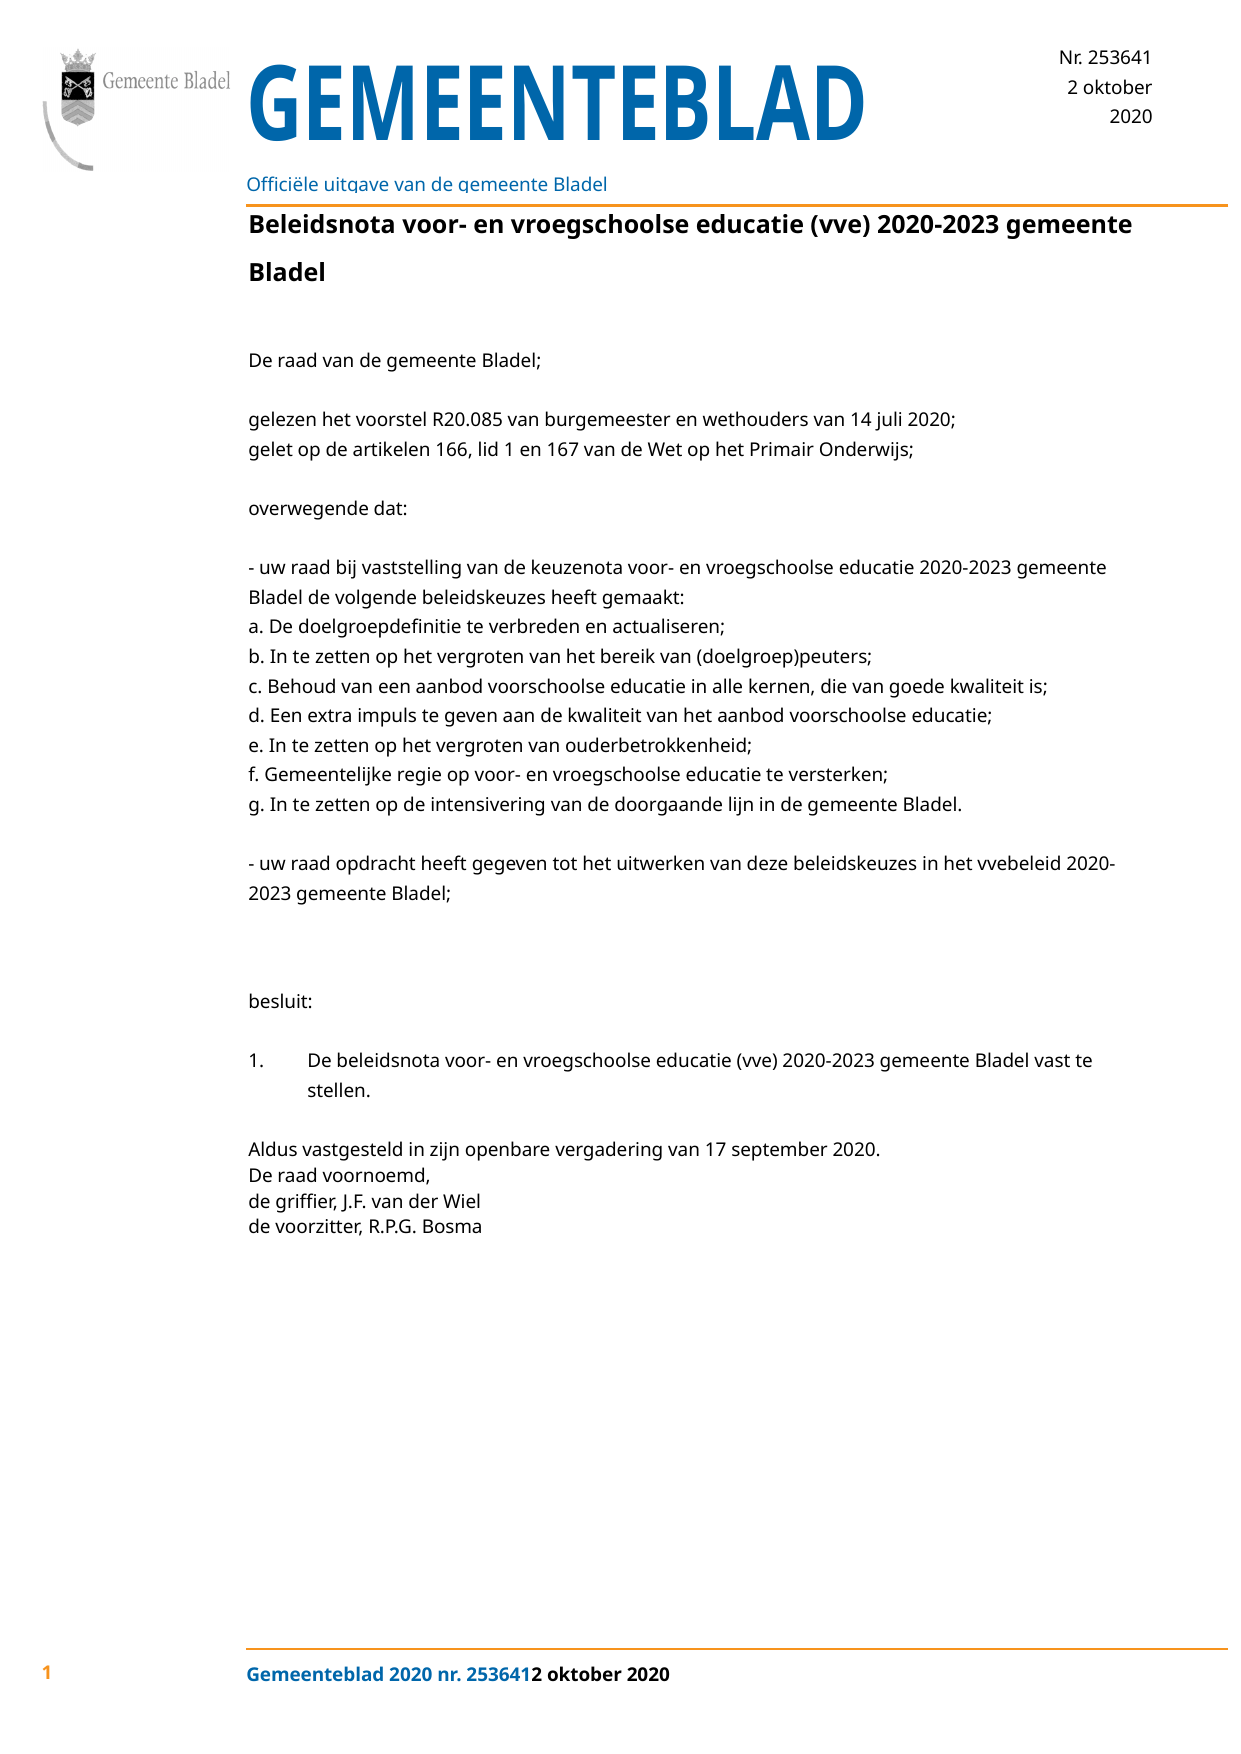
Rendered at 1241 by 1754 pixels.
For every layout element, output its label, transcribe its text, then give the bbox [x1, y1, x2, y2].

text Beleidsnota voor- en vroegschoolse educatie (vve) 2020-2023 gemeente Bladel [248, 207, 1152, 288]
text gelezen het voorstel R20.085 van burgemeester en wethouders van 14 juli 2020; [248, 407, 1152, 432]
text besluit: [248, 988, 1152, 1014]
text g. In te zetten op de intensivering van de doorgaande lijn in de gemeente Bladel. [248, 791, 1152, 817]
text overwegende dat: [248, 495, 1152, 521]
text e. In te zetten op het vergroten van ouderbetrokkenheid; [248, 732, 1152, 758]
text gelet op de artikelen 166, lid 1 en 167 van de Wet op het Primair Onderwijs; [248, 436, 1152, 462]
text - uw raad bij vaststelling van de keuzenota voor- en vroegschoolse educatie 2020-2023 gemeente Bladel de volgende beleidskeuzes heeft gemaakt: [248, 554, 1152, 610]
text f. Gemeentelijke regie op voor- en vroegschoolse educatie te versterken; [248, 762, 1152, 787]
text - uw raad opdracht heeft gegeven tot het uitwerken van deze beleidskeuzes in het vvebeleid 2020-2023 gemeente Bladel; [248, 850, 1152, 906]
text De raad voornoemd, [248, 1162, 1152, 1188]
text De raad van de gemeente Bladel; [248, 347, 1152, 373]
text d. Een extra impuls te geven aan de kwaliteit van het aanbod voorschoolse educatie; [248, 702, 1152, 728]
text c. Behoud van een aanbod voorschoolse educatie in alle kernen, die van goede kwaliteit is; [248, 673, 1152, 699]
text Aldus vastgesteld in zijn openbare vergadering van 17 september 2020. [248, 1136, 1152, 1162]
text de griffier, J.F. van der Wiel [248, 1188, 1152, 1213]
list De beleidsnota voor- en vroegschoolse educatie (vve) 2020-2023 gemeente Bladel vast te stellen. [248, 1048, 1152, 1103]
text de voorzitter, R.P.G. Bosma [248, 1213, 1152, 1239]
text a. De doelgroepdefinitie te verbreden en actualiseren; [248, 614, 1152, 639]
picture [41, 47, 231, 172]
text b. In te zetten op het vergroten van het bereik van (doelgroep)peuters; [248, 643, 1152, 669]
